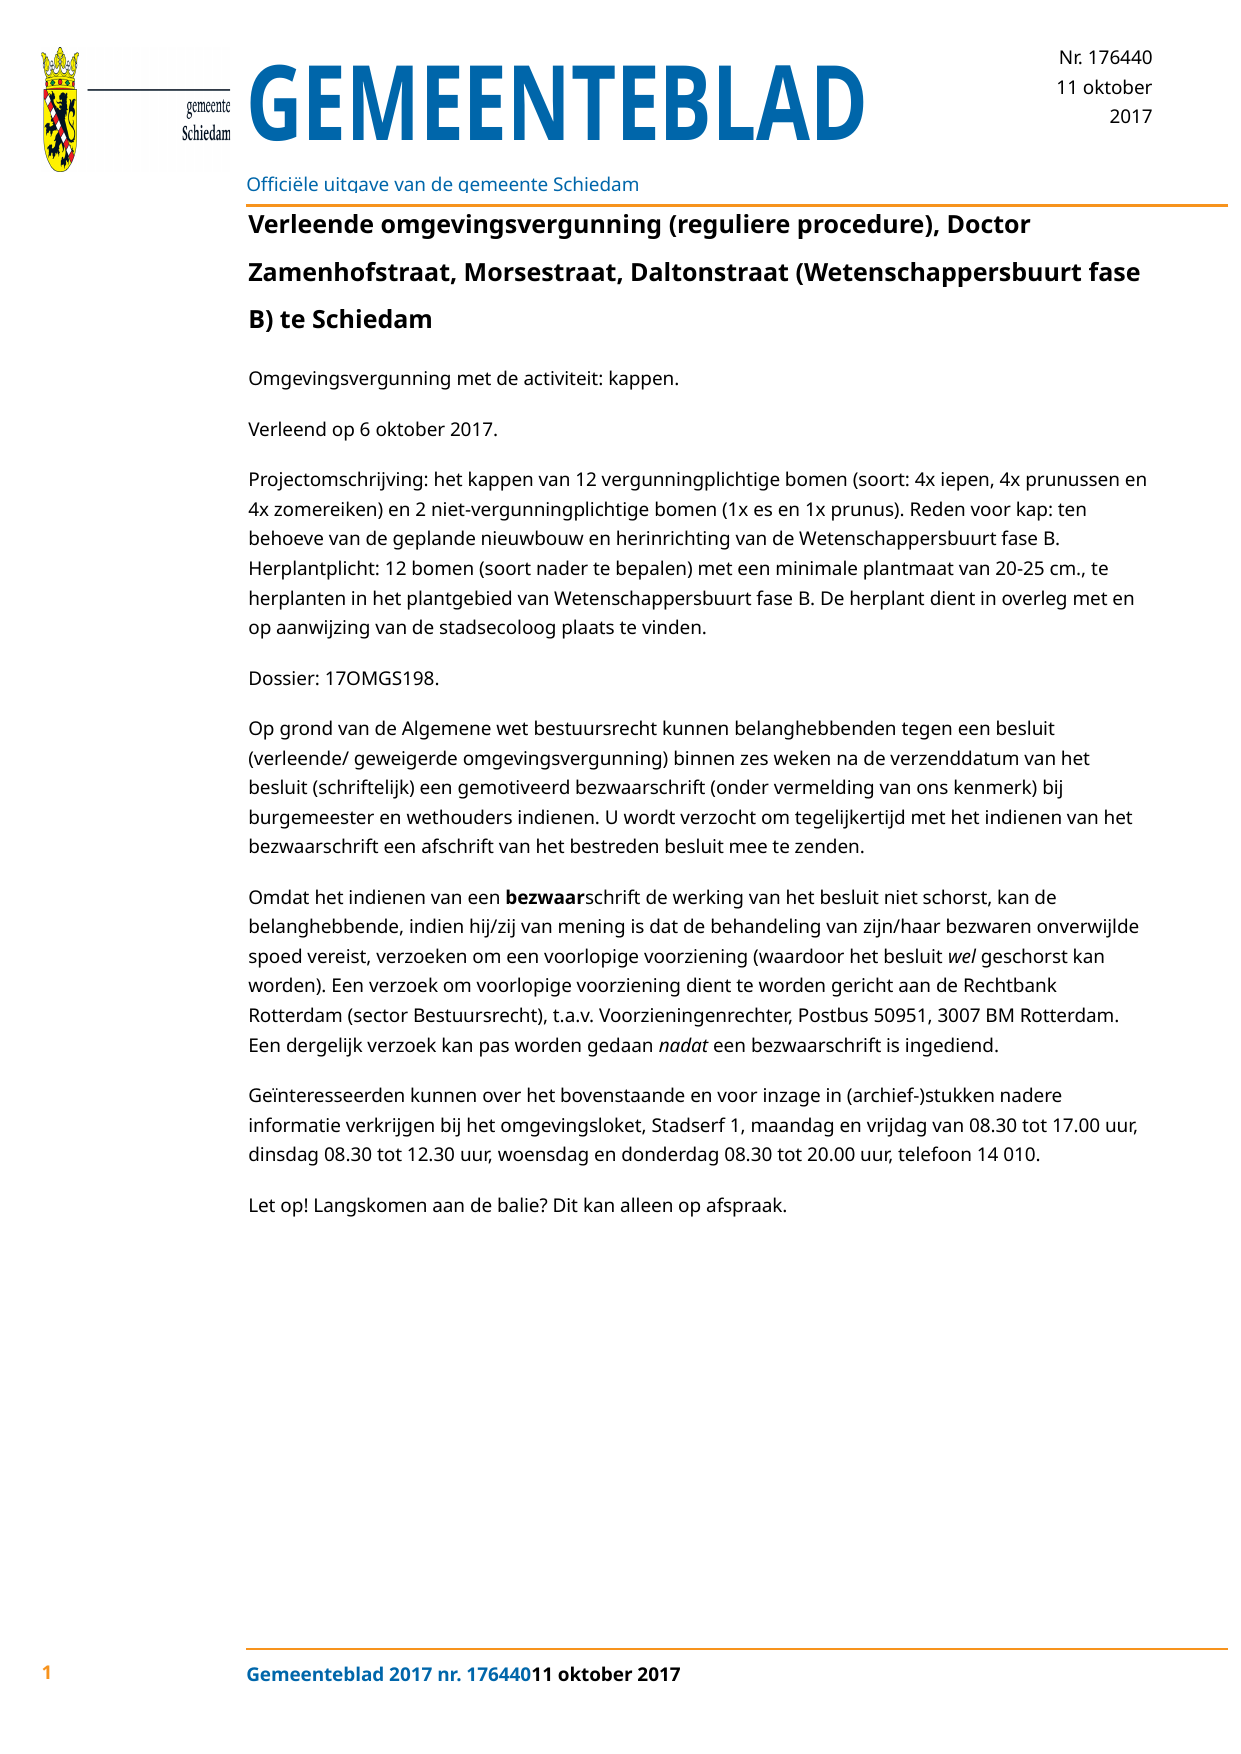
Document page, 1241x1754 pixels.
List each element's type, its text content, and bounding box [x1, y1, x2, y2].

text Verleend op 6 oktober 2017. [248, 416, 1152, 442]
text Omdat het indienen van een bezwaarschrift de werking van het besluit niet schorst, kan de belanghebbende, indien hij/zij van mening is dat de behandeling van zijn/haar bezwaren onverwijlde spoed vereist, verzoeken om een voorlopige voorziening (waardoor het besluit wel geschorst kan worden). Een verzoek om voorlopige voorziening dient te worden gericht aan de Rechtbank Rotterdam (sector Bestuursrecht), t.a.v. Voorzieningenrechter, Postbus 50951, 3007 BM Rotterdam. Een dergelijk verzoek kan pas worden gedaan nadat een bezwaarschrift is ingediend. [248, 884, 1152, 1057]
text Verleende omgevingsvergunning (reguliere procedure), Doctor Zamenhofstraat, Morsestraat, Daltonstraat (Wetenschappersbuurt fase B) te Schiedam [248, 207, 1152, 336]
text Dossier: 17OMGS198. [248, 665, 1152, 690]
text Geïnteresseerden kunnen over het bovenstaande en voor inzage in (archief-)stukken nadere informatie verkrijgen bij het omgevingsloket, Stadserf 1, maandag en vrijdag van 08.30 tot 17.00 uur, dinsdag 08.30 tot 12.30 uur, woensdag en donderdag 08.30 tot 20.00 uur, telefoon 14 010. [248, 1082, 1152, 1167]
text Projectomschrijving: het kappen van 12 vergunningplichtige bomen (soort: 4x iepen, 4x prunussen en 4x zomereiken) en 2 niet-vergunningplichtige bomen (1x es en 1x prunus). Reden voor kap: ten behoeve van de geplande nieuwbouw en herinrichting van de Wetenschappersbuurt fase B. Herplantplicht: 12 bomen (soort nader te bepalen) met een minimale plantmaat van 20-25 cm., te herplanten in het plantgebied van Wetenschappersbuurt fase B. De herplant dient in overleg met en op aanwijzing van de stadsecoloog plaats te vinden. [248, 466, 1152, 640]
text Omgevingsvergunning met de activiteit: kappen. [248, 366, 1152, 391]
text Op grond van de Algemene wet bestuursrecht kunnen belanghebbenden tegen een besluit (verleende/ geweigerde omgevingsvergunning) binnen zes weken na de verzenddatum van het besluit (schriftelijk) een gemotiveerd bezwaarschrift (onder vermelding van ons kenmerk) bij burgemeester en wethouders indienen. U wordt verzocht om tegelijkertijd met het indienen van het bezwaarschrift een afschrift van het bestreden besluit mee te zenden. [248, 715, 1152, 859]
picture [41, 47, 231, 172]
text Let op! Langskomen aan de balie? Dit kan alleen op afspraak. [248, 1192, 1152, 1217]
